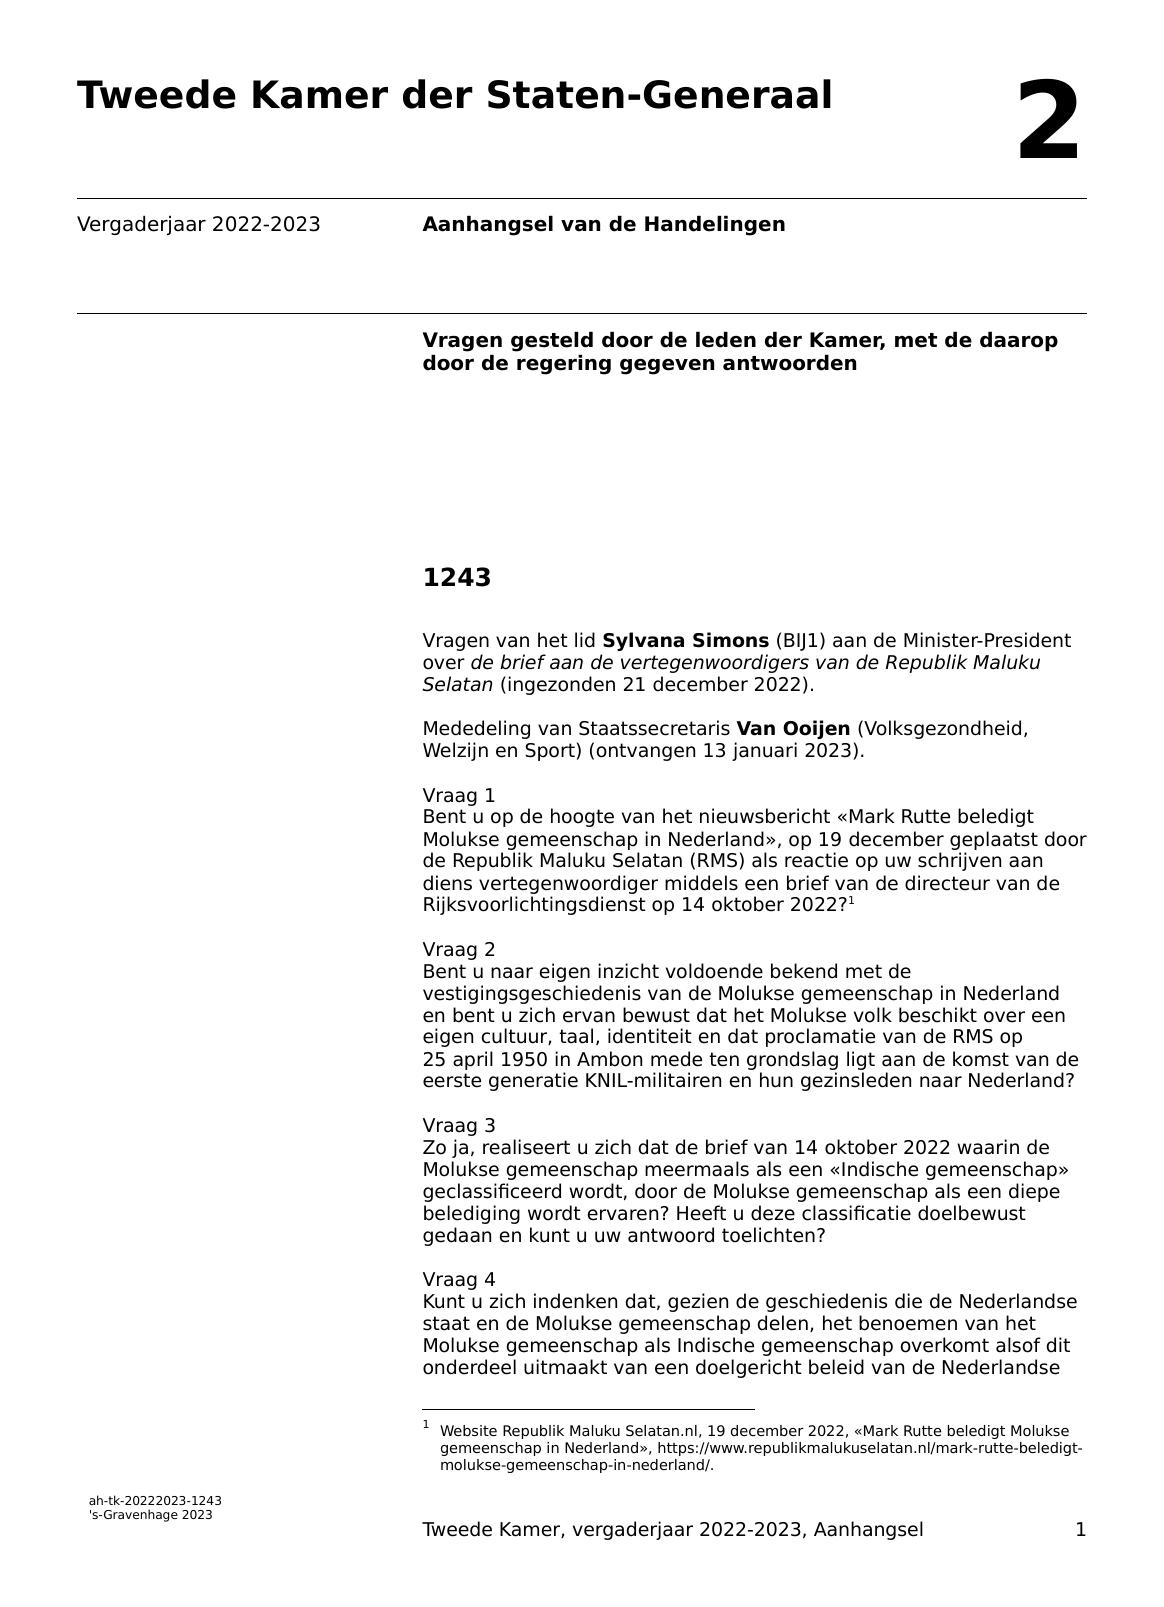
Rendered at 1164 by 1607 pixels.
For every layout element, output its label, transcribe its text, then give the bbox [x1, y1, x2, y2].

text Vraag 4 [422, 1269, 1087, 1291]
text Vraag 3 [422, 1114, 1087, 1137]
text Vraag 1 [422, 784, 1087, 806]
table_cell Aanhangsel van de Handelingen [422, 199, 1087, 313]
table_cell [77, 314, 422, 375]
text Mededeling van Staatssecretaris Van Ooijen (Volksgezondheid, Welzijn en Sport) (ontvangen 13 januari 2023). [422, 718, 1087, 762]
table_header 2 [886, 59, 1087, 198]
text Zo ja, realiseert u zich dat de brief van 14 oktober 2022 waarin de Molukse gemeenschap meermaals als een «Indische gemeenschap» geclassificeerd wordt, door de Molukse gemeenschap als een diepe belediging wordt ervaren? Heeft u deze classificatie doelbewust gedaan en kunt u uw antwoord toelichten? [422, 1137, 1087, 1246]
text 's-Gravenhage 2023 [88, 1508, 323, 1522]
text Bent u op de hoogte van het nieuwsbericht «Mark Rutte beledigt Molukse gemeenschap in Nederland», op 19 december geplaatst door de Republik Maluku Selatan (RMS) als reactie op uw schrijven aan diens vertegenwoordiger middels een brief van de directeur van de Rijksvoorlichtingsdienst op 14 oktober 2022? [422, 806, 1087, 916]
table_cell Vragen gesteld door de leden der Kamer, met de daarop door de regering gegeven antwoorden [422, 314, 1087, 375]
table_cell Vergaderjaar 2022-2023 [77, 199, 422, 313]
text 1243 [422, 563, 1087, 592]
table_header Tweede Kamer der Staten-Generaal [77, 59, 886, 198]
text Kunt u zich indenken dat, gezien de geschiedenis die de Nederlandse staat en de Molukse gemeenschap delen, het benoemen van het Molukse gemeenschap als Indische gemeenschap overkomt alsof dit onderdeel uitmaakt van een doelgericht beleid van de Nederlandse [422, 1291, 1087, 1378]
text Vragen van het lid Sylvana Simons (BIJ1) aan de Minister-President over de brief aan de vertegenwoordigers van de Republik Maluku Selatan (ingezonden 21 december 2022). [422, 630, 1087, 696]
text ah-tk-20222023-1243 [88, 1494, 323, 1508]
text Website Republik Maluku Selatan.nl, 19 december 2022, «Mark Rutte beledigt Molukse gemeenschap in Nederland», https://www.republikmalukuselatan.nl/mark-rutte-beledigt-molukse-gemeenschap-in-nederland/. [422, 1418, 1087, 1474]
text Bent u naar eigen inzicht voldoende bekend met de vestigingsgeschiedenis van de Molukse gemeenschap in Nederland en bent u zich ervan bewust dat het Molukse volk beschikt over een eigen cultuur, taal, identiteit en dat proclamatie van de RMS op 25 april 1950 in Ambon mede ten grondslag ligt aan de komst van de eerste generatie KNIL-militairen en hun gezinsleden naar Nederland? [422, 961, 1087, 1092]
text Vraag 2 [422, 938, 1087, 961]
